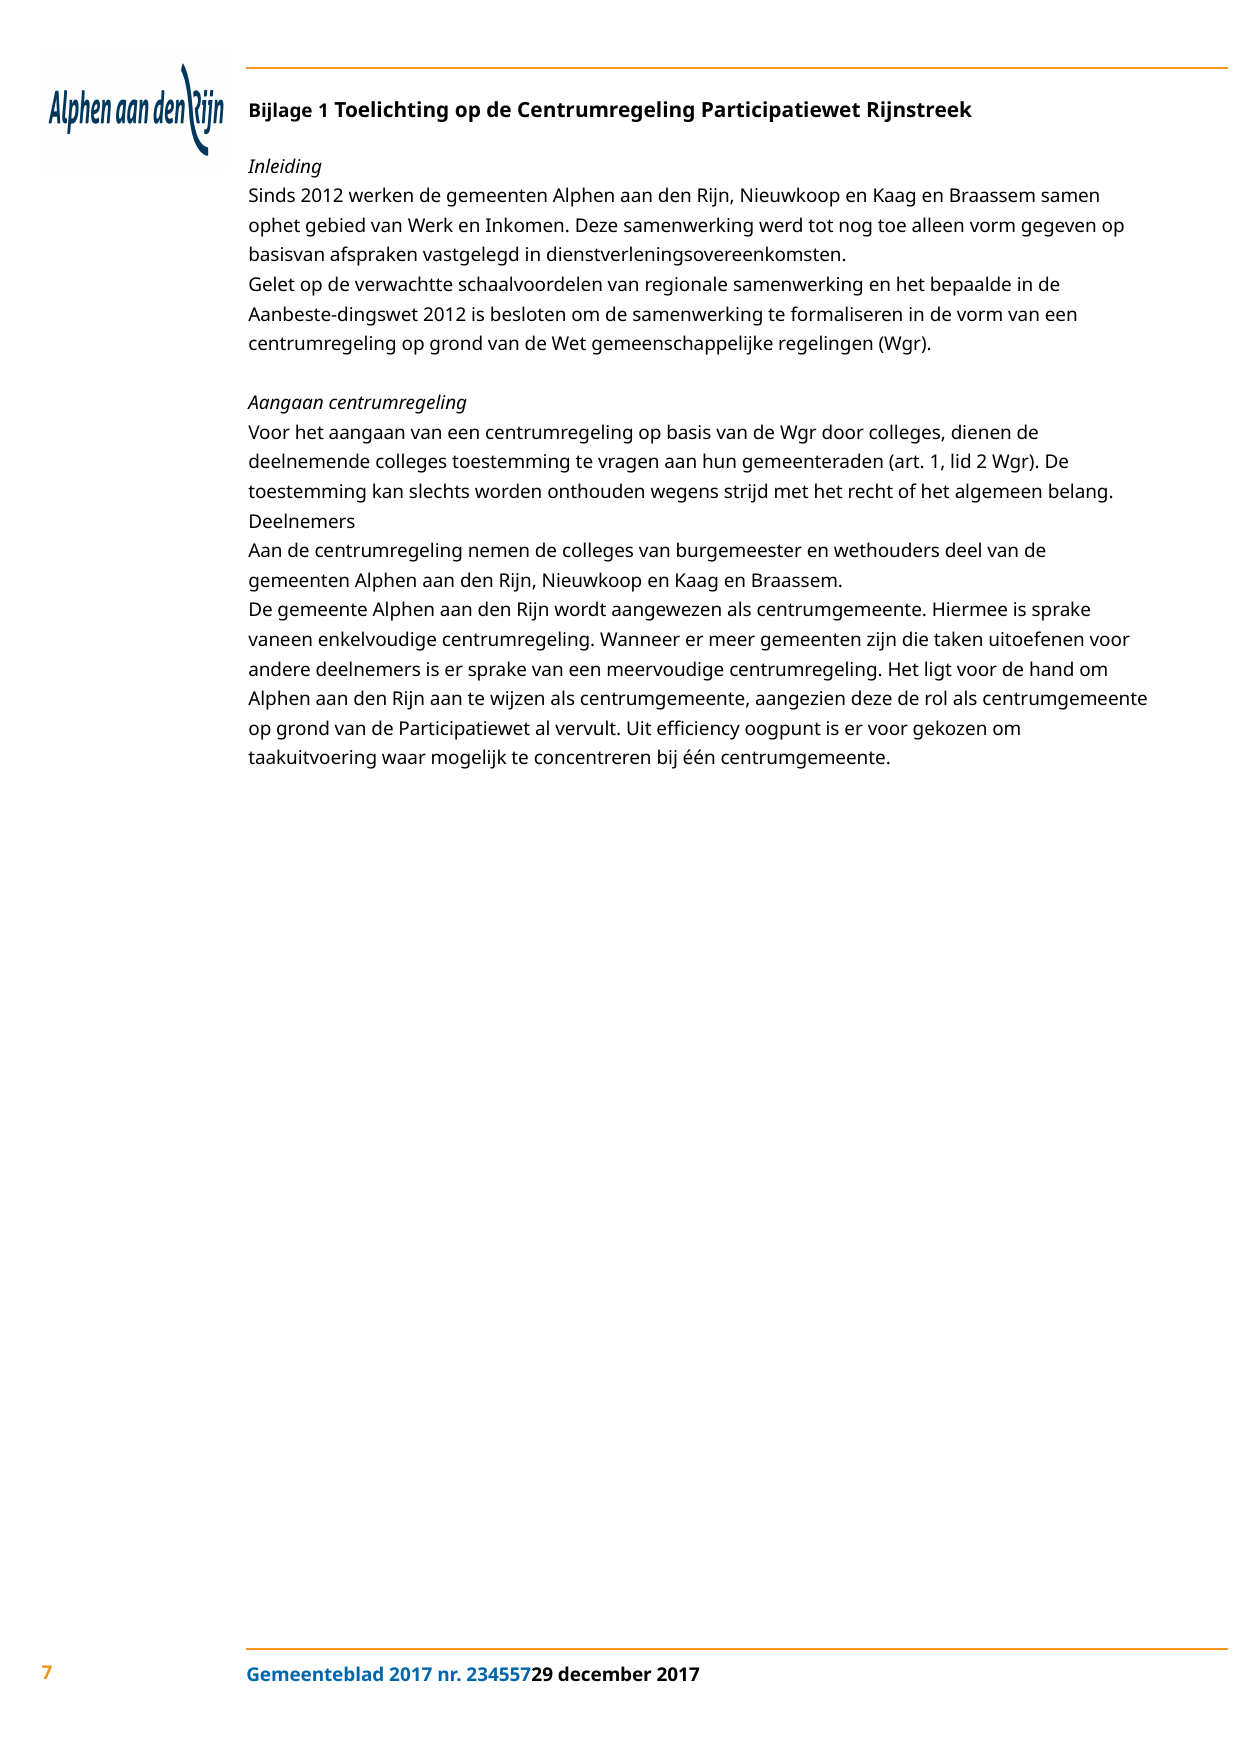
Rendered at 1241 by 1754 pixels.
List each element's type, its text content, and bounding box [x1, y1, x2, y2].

text Sinds 2012 werken de gemeenten Alphen aan den Rijn, Nieuwkoop en Kaag en Braassem samen ophet gebied van Werk en Inkomen. Deze samenwerking werd tot nog toe alleen vorm gegeven op basisvan afspraken vastgelegd in dienstverleningsovereenkomsten. [248, 182, 1152, 267]
text Gelet op de verwachtte schaalvoordelen van regionale samenwerking en het bepaalde in de Aanbeste-dingswet 2012 is besloten om de samenwerking te formaliseren in de vorm van een centrumregeling op grond van de Wet gemeenschappelijke regelingen (Wgr). [248, 271, 1152, 356]
text De gemeente Alphen aan den Rijn wordt aangewezen als centrumgemeente. Hiermee is sprake vaneen enkelvoudige centrumregeling. Wanneer er meer gemeenten zijn die taken uitoefenen voor andere deelnemers is er sprake van een meervoudige centrumregeling. Het ligt voor de hand om Alphen aan den Rijn aan te wijzen als centrumgemeente, aangezien deze de rol als centrumgemeente op grond van de Participatiewet al vervult. Uit efficiency oogpunt is er voor gekozen om taakuitvoering waar mogelijk te concentreren bij één centrumgemeente. [248, 597, 1152, 770]
picture [41, 47, 231, 172]
text Voor het aangaan van een centrumregeling op basis van de Wgr door colleges, dienen de deelnemende colleges toestemming te vragen aan hun gemeenteraden (art. 1, lid 2 Wgr). De toestemming kan slechts worden onthouden wegens strijd met het recht of het algemeen belang. [248, 419, 1152, 504]
text Deelnemers [248, 508, 1152, 534]
text Aan de centrumregeling nemen de colleges van burgemeester en wethouders deel van de gemeenten Alphen aan den Rijn, Nieuwkoop en Kaag en Braassem. [248, 537, 1152, 593]
text Inleiding [248, 153, 1152, 179]
text Aangaan centrumregeling [248, 389, 1152, 415]
text Bijlage 1 Toelichting op de Centrumregeling Participatiewet Rijnstreek [248, 95, 1152, 123]
